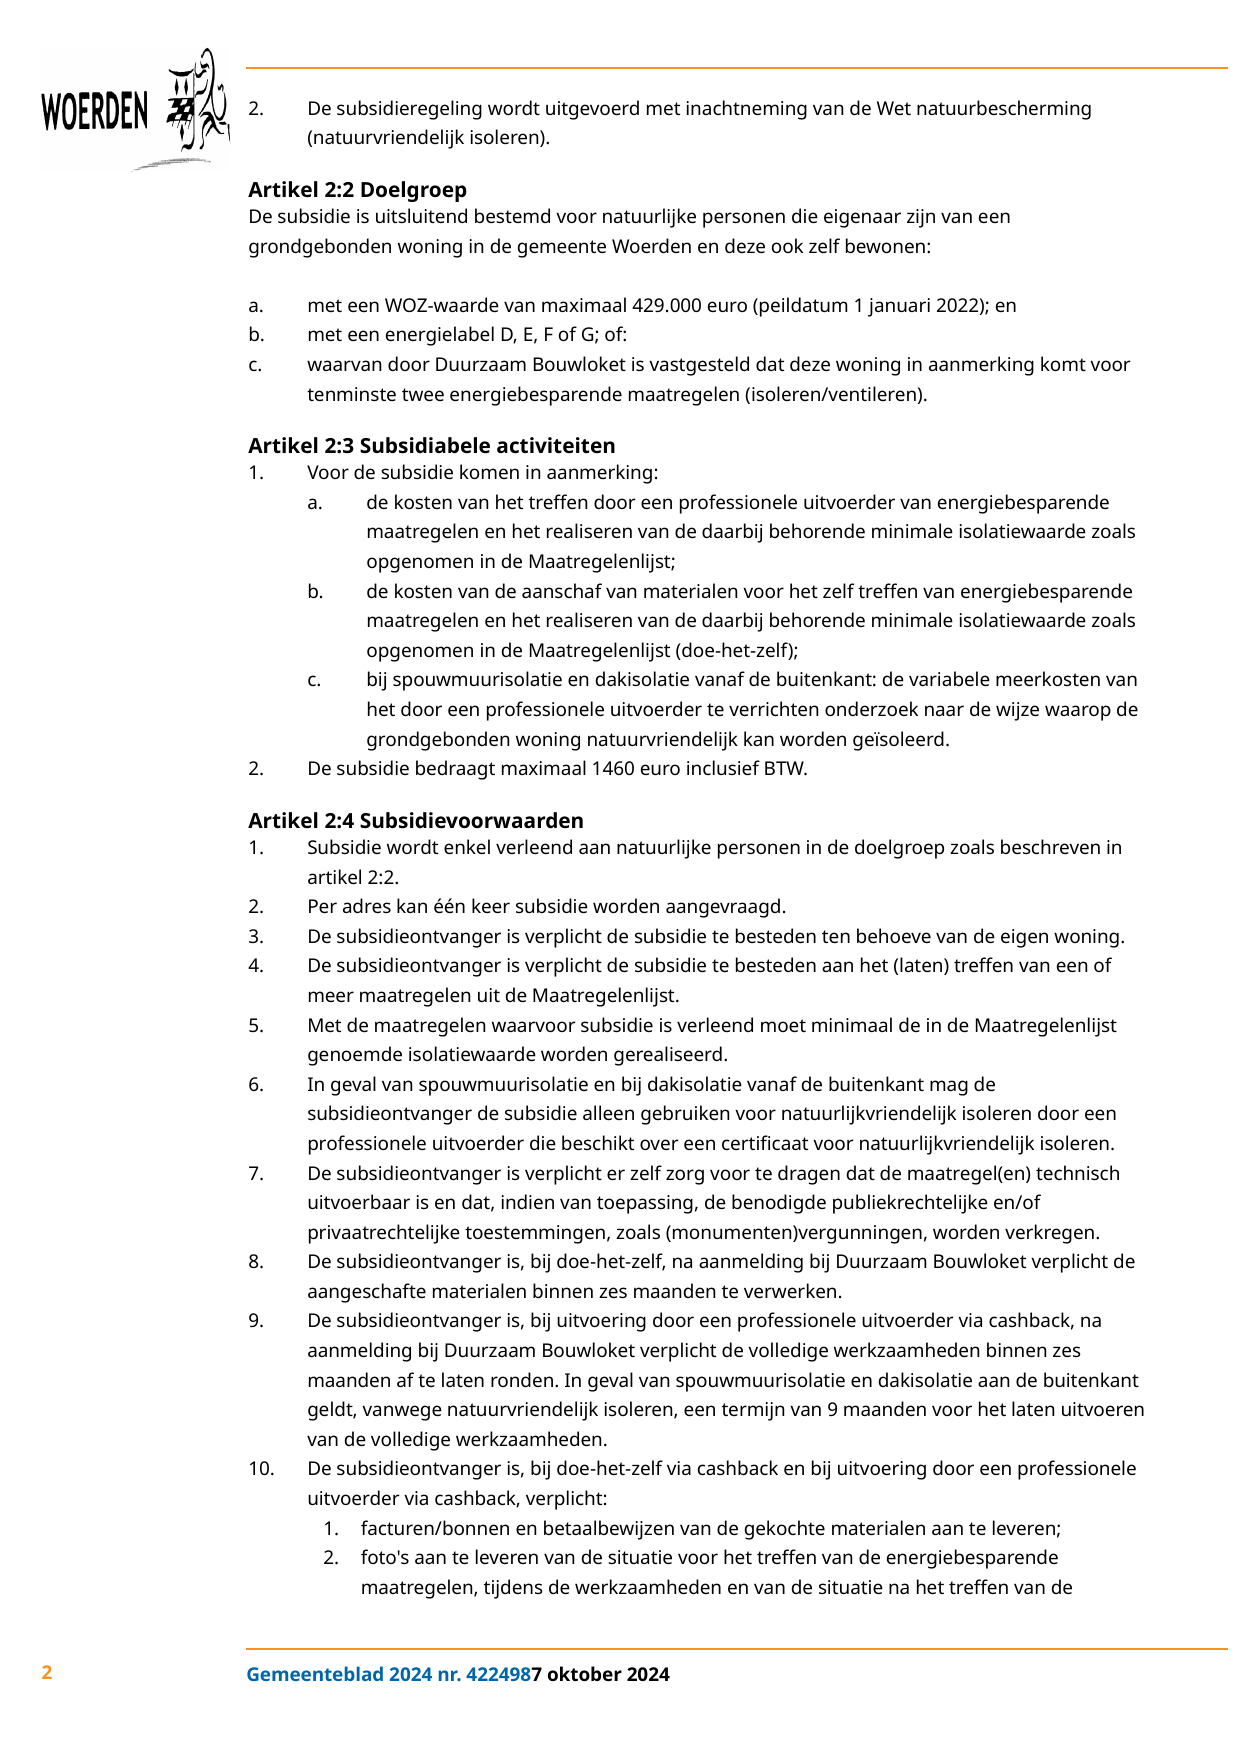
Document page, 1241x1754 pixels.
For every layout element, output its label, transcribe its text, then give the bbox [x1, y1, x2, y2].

text Artikel 2:2 Doelgroep [248, 175, 1152, 203]
list De subsidieontvanger is verplicht er zelf zorg voor te dragen dat de maatregel(en) technisch uitvoerbaar is en dat, indien van toepassing, de benodigde publiekrechtelijke en/of privaatrechtelijke toestemmingen, zoals (monumenten)vergunningen, worden verkregen. [248, 1160, 1152, 1244]
list De subsidieregeling wordt uitgevoerd met inachtneming van de Wet natuurbescherming (natuurvriendelijk isoleren). [248, 95, 1152, 150]
list Voor de subsidie komen in aanmerking: [248, 459, 1152, 485]
list Subsidie wordt enkel verleend aan natuurlijke personen in de doelgroep zoals beschreven in artikel 2:2. [248, 834, 1152, 889]
list met een WOZ-waarde van maximaal 429.000 euro (peildatum 1 januari 2022); en [248, 292, 1152, 318]
list waarvan door Duurzaam Bouwloket is vastgesteld dat deze woning in aanmerking komt voor tenminste twee energiebesparende maatregelen (isoleren/ventileren). [248, 351, 1152, 406]
list Met de maatregelen waarvoor subsidie is verleend moet minimaal de in de Maatregelenlijst genoemde isolatiewaarde worden gerealiseerd. [248, 1012, 1152, 1067]
list de kosten van de aanschaf van materialen voor het zelf treffen van energiebesparende maatregelen en het realiseren van de daarbij behorende minimale isolatiewaarde zoals opgenomen in de Maatregelenlijst (doe-het-zelf); [307, 578, 1152, 663]
text De subsidie is uitsluitend bestemd voor natuurlijke personen die eigenaar zijn van een grondgebonden woning in de gemeente Woerden en deze ook zelf bewonen: [248, 203, 1152, 258]
list Per adres kan één keer subsidie worden aangevraagd. [248, 893, 1152, 919]
list facturen/bonnen en betaalbewijzen van de gekochte materialen aan te leveren; [323, 1515, 1152, 1540]
list foto's aan te leveren van de situatie voor het treffen van de energiebesparende maatregelen, tijdens de werkzaamheden en van de situatie na het treffen van de [323, 1544, 1152, 1599]
list De subsidieontvanger is verplicht de subsidie te besteden aan het (laten) treffen van een of meer maatregelen uit de Maatregelenlijst. [248, 953, 1152, 1008]
list De subsidie bedraagt maximaal 1460 euro inclusief BTW. [248, 755, 1152, 781]
list met een energielabel D, E, F of G; of: [248, 322, 1152, 347]
list bij spouwmuurisolatie en dakisolatie vanaf de buitenkant: de variabele meerkosten van het door een professionele uitvoerder te verrichten onderzoek naar de wijze waarop de grondgebonden woning natuurvriendelijk kan worden geïsoleerd. [307, 667, 1152, 752]
list In geval van spouwmuurisolatie en bij dakisolatie vanaf de buitenkant mag de subsidieontvanger de subsidie alleen gebruiken voor natuurlijkvriendelijk isoleren door een professionele uitvoerder die beschikt over een certificaat voor natuurlijkvriendelijk isoleren. [248, 1071, 1152, 1156]
text Artikel 2:4 Subsidievoorwaarden [248, 806, 1152, 834]
list De subsidieontvanger is, bij doe-het-zelf via cashback en bij uitvoering door een professionele uitvoerder via cashback, verplicht: [248, 1456, 1152, 1511]
list de kosten van het treffen door een professionele uitvoerder van energiebesparende maatregelen en het realiseren van de daarbij behorende minimale isolatiewaarde zoals opgenomen in de Maatregelenlijst; [307, 489, 1152, 574]
text Artikel 2:3 Subsidiabele activiteiten [248, 431, 1152, 459]
picture [41, 47, 231, 172]
list De subsidieontvanger is verplicht de subsidie te besteden ten behoeve van de eigen woning. [248, 923, 1152, 949]
list De subsidieontvanger is, bij doe-het-zelf, na aanmelding bij Duurzaam Bouwloket verplicht de aangeschafte materialen binnen zes maanden te verwerken. [248, 1248, 1152, 1304]
list De subsidieontvanger is, bij uitvoering door een professionele uitvoerder via cashback, na aanmelding bij Duurzaam Bouwloket verplicht de volledige werkzaamheden binnen zes maanden af te laten ronden. In geval van spouwmuurisolatie en dakisolatie aan de buitenkant geldt, vanwege natuurvriendelijk isoleren, een termijn van 9 maanden voor het laten uitvoeren van de volledige werkzaamheden. [248, 1308, 1152, 1452]
